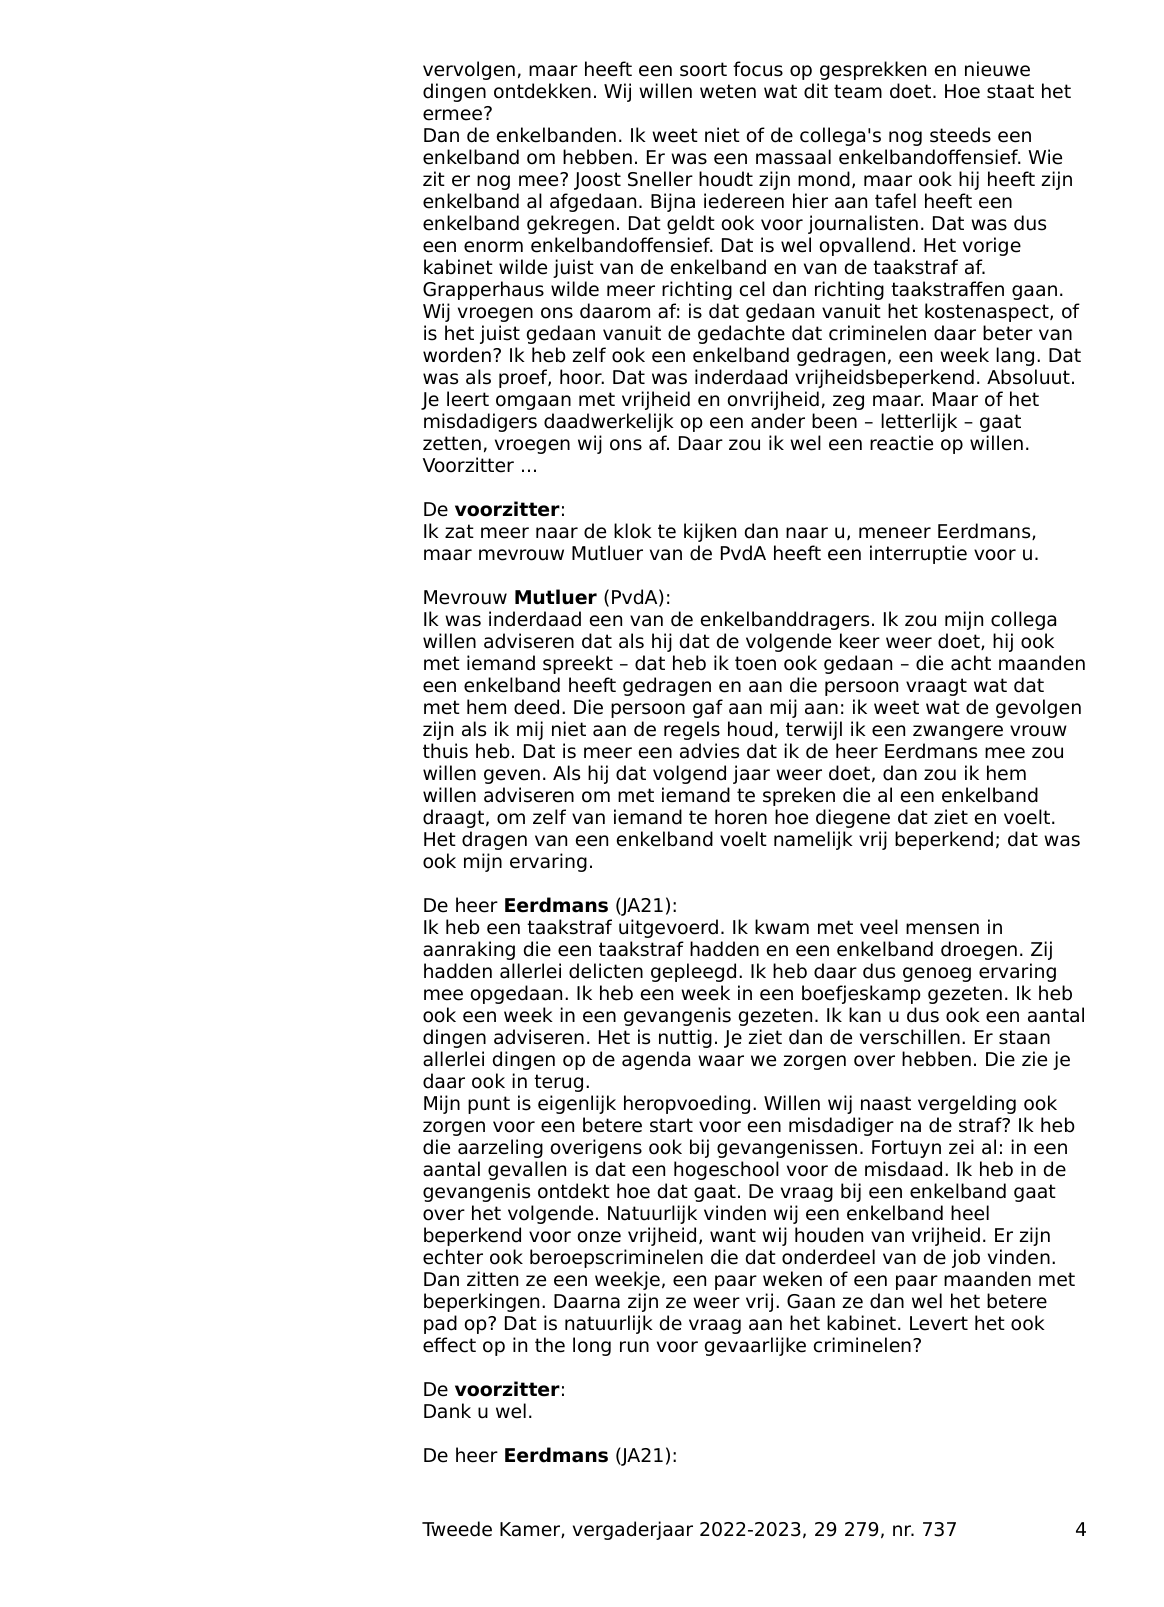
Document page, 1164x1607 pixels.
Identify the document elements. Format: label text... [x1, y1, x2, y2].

text De heer Eerdmans (JA21): [422, 1445, 1087, 1467]
text vervolgen, maar heeft een soort focus op gesprekken en nieuwe dingen ontdekken. Wij willen weten wat dit team doet. Hoe staat het ermee? [422, 59, 1087, 125]
text Ik zat meer naar de klok te kijken dan naar u, meneer Eerdmans, maar mevrouw Mutluer van de PvdA heeft een interruptie voor u. [422, 521, 1087, 565]
text De voorzitter: [422, 1379, 1087, 1401]
text De heer Eerdmans (JA21): [422, 895, 1087, 917]
text Voorzitter ... [422, 455, 1087, 477]
text Dank u wel. [422, 1401, 1087, 1423]
text Dan de enkelbanden. Ik weet niet of de collega's nog steeds een enkelband om hebben. Er was een massaal enkelbandoffensief. Wie zit er nog mee? Joost Sneller houdt zijn mond, maar ook hij heeft zijn enkelband al afgedaan. Bijna iedereen hier aan tafel heeft een enkelband gekregen. Dat geldt ook voor journalisten. Dat was dus een enorm enkelbandoffensief. Dat is wel opvallend. Het vorige kabinet wilde juist van de enkelband en van de taakstraf af. Grapperhaus wilde meer richting cel dan richting taakstraffen gaan. Wij vroegen ons daarom af: is dat gedaan vanuit het kostenaspect, of is het juist gedaan vanuit de gedachte dat criminelen daar beter van worden? Ik heb zelf ook een enkelband gedragen, een week lang. Dat was als proef, hoor. Dat was inderdaad vrijheidsbeperkend. Absoluut. Je leert omgaan met vrijheid en onvrijheid, zeg maar. Maar of het misdadigers daadwerkelijk op een ander been – letterlijk – gaat zetten, vroegen wij ons af. Daar zou ik wel een reactie op willen. [422, 125, 1087, 455]
text Mevrouw Mutluer (PvdA): [422, 587, 1087, 609]
text De voorzitter: [422, 499, 1087, 521]
text Ik was inderdaad een van de enkelbanddragers. Ik zou mijn collega willen adviseren dat als hij dat de volgende keer weer doet, hij ook met iemand spreekt – dat heb ik toen ook gedaan – die acht maanden een enkelband heeft gedragen en aan die persoon vraagt wat dat met hem deed. Die persoon gaf aan mij aan: ik weet wat de gevolgen zijn als ik mij niet aan de regels houd, terwijl ik een zwangere vrouw thuis heb. Dat is meer een advies dat ik de heer Eerdmans mee zou willen geven. Als hij dat volgend jaar weer doet, dan zou ik hem willen adviseren om met iemand te spreken die al een enkelband draagt, om zelf van iemand te horen hoe diegene dat ziet en voelt. Het dragen van een enkelband voelt namelijk vrij beperkend; dat was ook mijn ervaring. [422, 609, 1087, 873]
text Ik heb een taakstraf uitgevoerd. Ik kwam met veel mensen in aanraking die een taakstraf hadden en een enkelband droegen. Zij hadden allerlei delicten gepleegd. Ik heb daar dus genoeg ervaring mee opgedaan. Ik heb een week in een boefjeskamp gezeten. Ik heb ook een week in een gevangenis gezeten. Ik kan u dus ook een aantal dingen adviseren. Het is nuttig. Je ziet dan de verschillen. Er staan allerlei dingen op de agenda waar we zorgen over hebben. Die zie je daar ook in terug. [422, 917, 1087, 1093]
text Mijn punt is eigenlijk heropvoeding. Willen wij naast vergelding ook zorgen voor een betere start voor een misdadiger na de straf? Ik heb die aarzeling overigens ook bij gevangenissen. Fortuyn zei al: in een aantal gevallen is dat een hogeschool voor de misdaad. Ik heb in de gevangenis ontdekt hoe dat gaat. De vraag bij een enkelband gaat over het volgende. Natuurlijk vinden wij een enkelband heel beperkend voor onze vrijheid, want wij houden van vrijheid. Er zijn echter ook beroepscriminelen die dat onderdeel van de job vinden. Dan zitten ze een weekje, een paar weken of een paar maanden met beperkingen. Daarna zijn ze weer vrij. Gaan ze dan wel het betere pad op? Dat is natuurlijk de vraag aan het kabinet. Levert het ook effect op in the long run voor gevaarlijke criminelen? [422, 1093, 1087, 1356]
